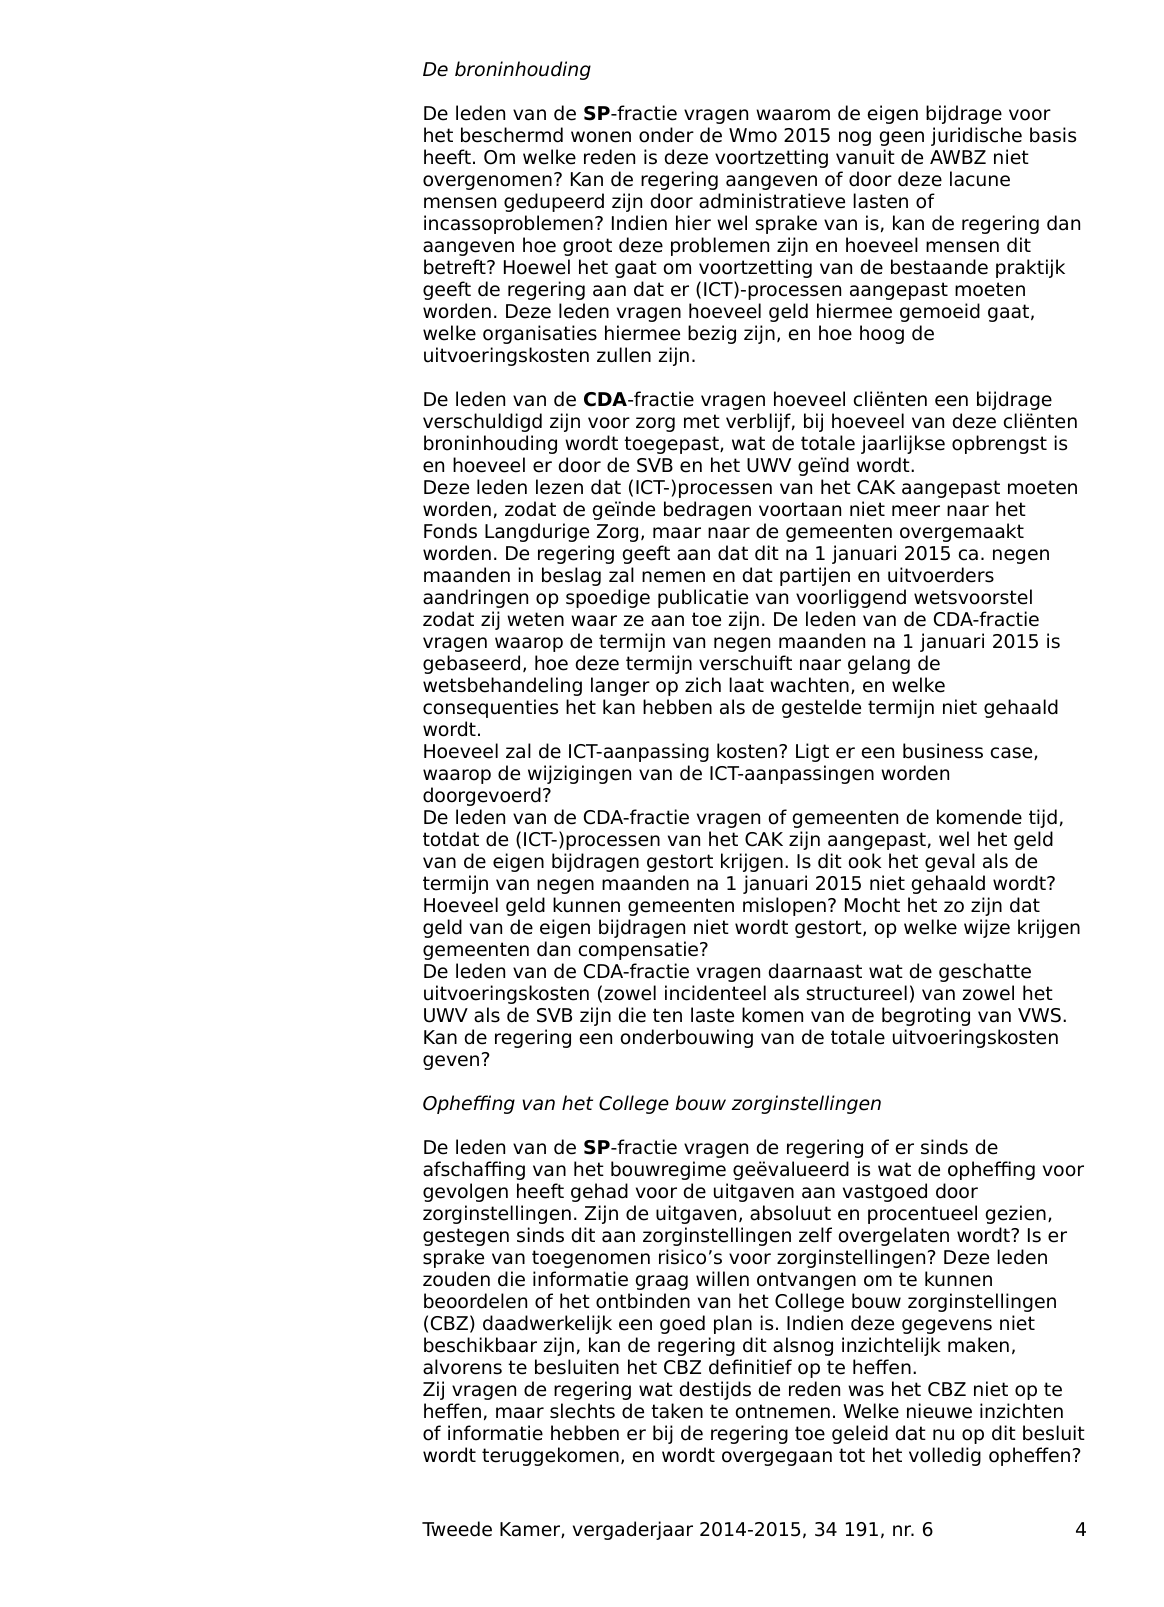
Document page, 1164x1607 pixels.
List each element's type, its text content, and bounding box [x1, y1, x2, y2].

text De leden van de CDA-fractie vragen of gemeenten de komende tijd, totdat de (ICT-)processen van het CAK zijn aangepast, wel het geld van de eigen bijdragen gestort krijgen. Is dit ook het geval als de termijn van negen maanden na 1 januari 2015 niet gehaald wordt? Hoeveel geld kunnen gemeenten mislopen? Mocht het zo zijn dat geld van de eigen bijdragen niet wordt gestort, op welke wijze krijgen gemeenten dan compensatie? [422, 807, 1087, 961]
text De leden van de SP-fractie vragen de regering of er sinds de afschaffing van het bouwregime geëvalueerd is wat de opheffing voor gevolgen heeft gehad voor de uitgaven aan vastgoed door zorginstellingen. Zijn de uitgaven, absoluut en procentueel gezien, gestegen sinds dit aan zorginstellingen zelf overgelaten wordt? Is er sprake van toegenomen risico’s voor zorginstellingen? Deze leden zouden die informatie graag willen ontvangen om te kunnen beoordelen of het ontbinden van het College bouw zorginstellingen (CBZ) daadwerkelijk een goed plan is. Indien deze gegevens niet beschikbaar zijn, kan de regering dit alsnog inzichtelijk maken, alvorens te besluiten het CBZ definitief op te heffen. [422, 1137, 1087, 1379]
text Hoeveel zal de ICT-aanpassing kosten? Ligt er een business case, waarop de wijzigingen van de ICT-aanpassingen worden doorgevoerd? [422, 741, 1087, 807]
text De leden van de CDA-fractie vragen hoeveel cliënten een bijdrage verschuldigd zijn voor zorg met verblijf, bij hoeveel van deze cliënten broninhouding wordt toegepast, wat de totale jaarlijkse opbrengst is en hoeveel er door de SVB en het UWV geïnd wordt. [422, 389, 1087, 477]
text Deze leden lezen dat (ICT-)processen van het CAK aangepast moeten worden, zodat de geïnde bedragen voortaan niet meer naar het Fonds Langdurige Zorg, maar naar de gemeenten overgemaakt worden. De regering geeft aan dat dit na 1 januari 2015 ca. negen maanden in beslag zal nemen en dat partijen en uitvoerders aandringen op spoedige publicatie van voorliggend wetsvoorstel zodat zij weten waar ze aan toe zijn. De leden van de CDA-fractie vragen waarop de termijn van negen maanden na 1 januari 2015 is gebaseerd, hoe deze termijn verschuift naar gelang de wetsbehandeling langer op zich laat wachten, en welke consequenties het kan hebben als de gestelde termijn niet gehaald wordt. [422, 477, 1087, 741]
text De leden van de CDA-fractie vragen daarnaast wat de geschatte uitvoeringskosten (zowel incidenteel als structureel) van zowel het UWV als de SVB zijn die ten laste komen van de begroting van VWS. Kan de regering een onderbouwing van de totale uitvoeringskosten geven? [422, 961, 1087, 1071]
text Zij vragen de regering wat destijds de reden was het CBZ niet op te heffen, maar slechts de taken te ontnemen. Welke nieuwe inzichten of informatie hebben er bij de regering toe geleid dat nu op dit besluit wordt teruggekomen, en wordt overgegaan tot het volledig opheffen? [422, 1379, 1087, 1467]
subtitle De broninhouding [422, 59, 1087, 81]
subtitle Opheffing van het College bouw zorginstellingen [422, 1093, 1087, 1115]
text De leden van de SP-fractie vragen waarom de eigen bijdrage voor het beschermd wonen onder de Wmo 2015 nog geen juridische basis heeft. Om welke reden is deze voortzetting vanuit de AWBZ niet overgenomen? Kan de regering aangeven of door deze lacune mensen gedupeerd zijn door administratieve lasten of incassoproblemen? Indien hier wel sprake van is, kan de regering dan aangeven hoe groot deze problemen zijn en hoeveel mensen dit betreft? Hoewel het gaat om voortzetting van de bestaande praktijk geeft de regering aan dat er (ICT)-processen aangepast moeten worden. Deze leden vragen hoeveel geld hiermee gemoeid gaat, welke organisaties hiermee bezig zijn, en hoe hoog de uitvoeringskosten zullen zijn. [422, 103, 1087, 367]
